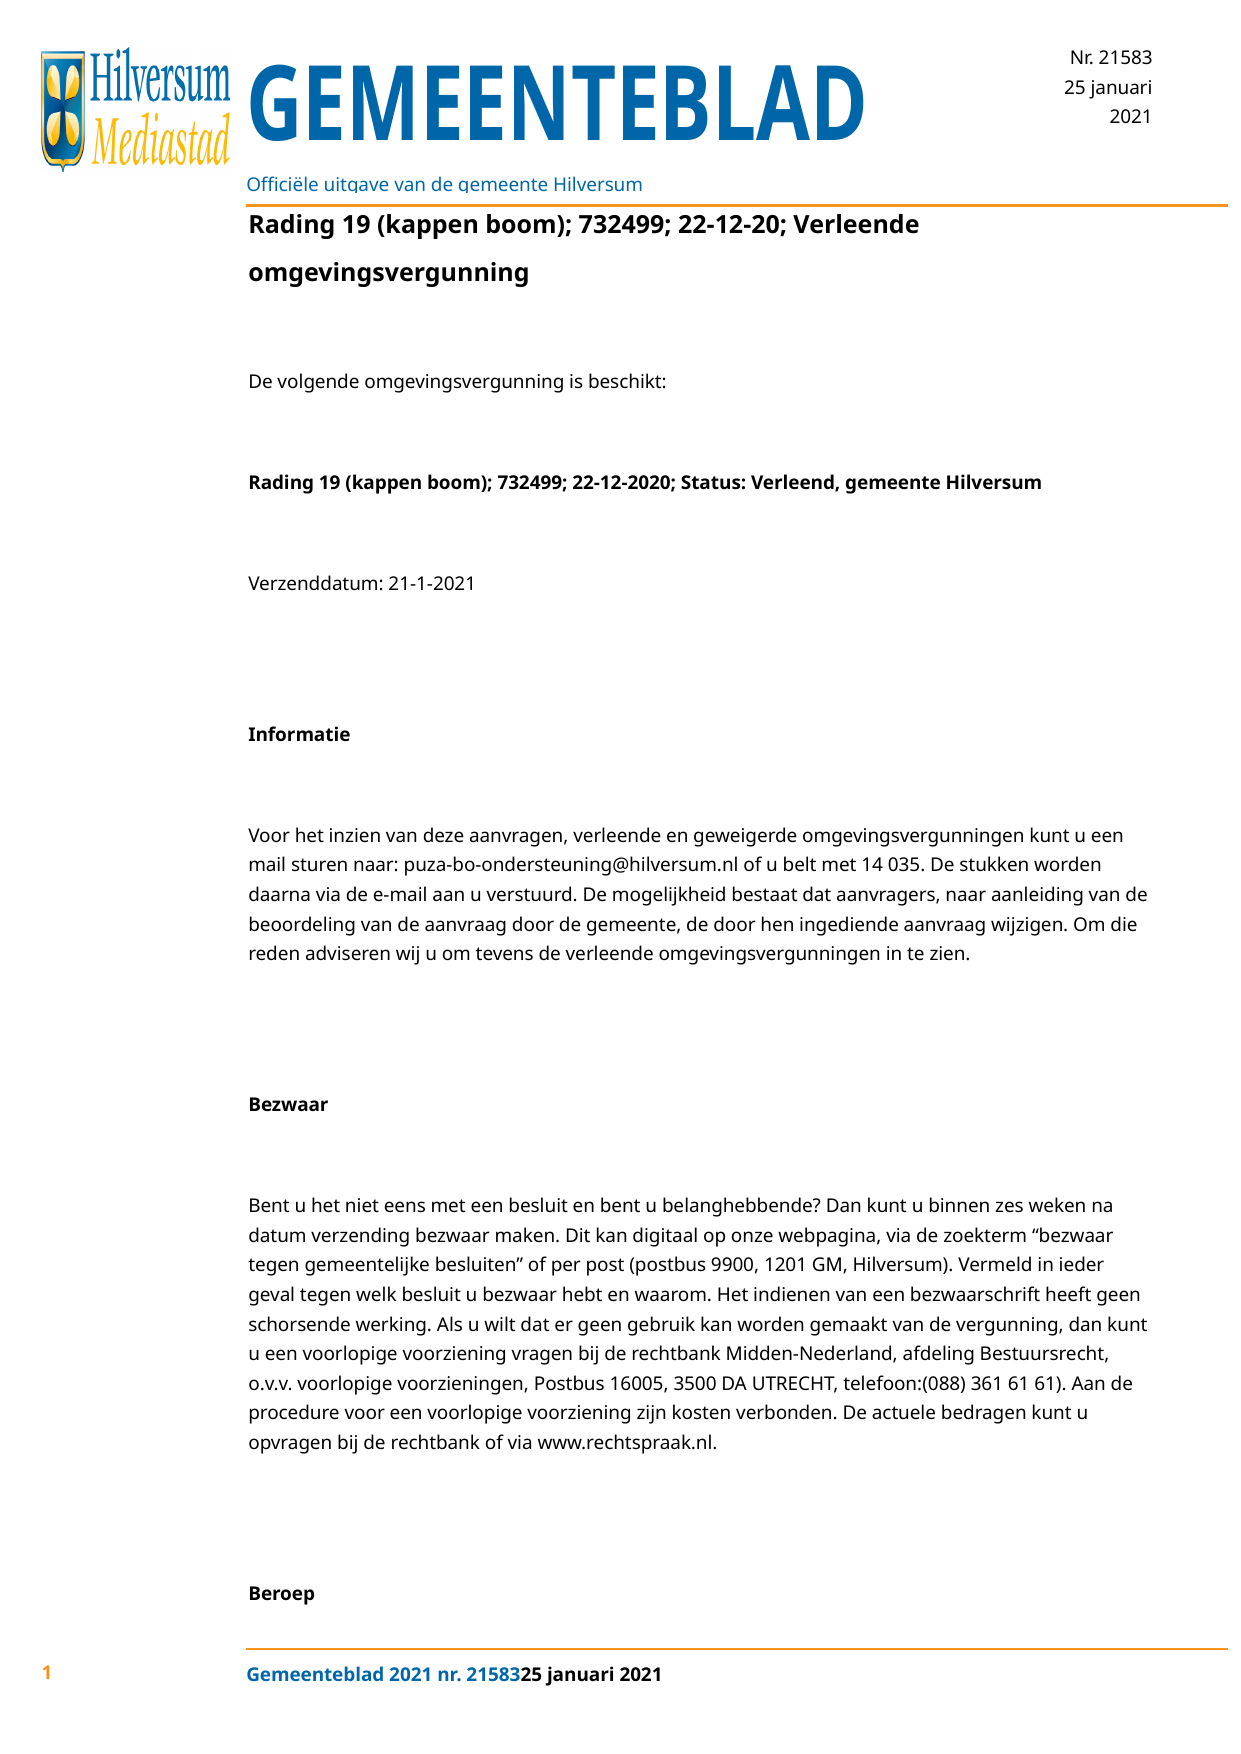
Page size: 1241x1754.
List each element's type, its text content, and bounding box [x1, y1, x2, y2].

text Bent u het niet eens met een besluit en bent u belanghebbende? Dan kunt u binnen zes weken na datum verzending bezwaar maken. Dit kan digitaal op onze webpagina, via de zoekterm “bezwaar tegen gemeentelijke besluiten” of per post (postbus 9900, 1201 GM, Hilversum). Vermeld in ieder geval tegen welk besluit u bezwaar hebt en waarom. Het indienen van een bezwaarschrift heeft geen schorsende werking. Als u wilt dat er geen gebruik kan worden gemaakt van de vergunning, dan kunt u een voorlopige voorziening vragen bij de rechtbank Midden-Nederland, afdeling Bestuursrecht, o.v.v. voorlopige voorzieningen, Postbus 16005, 3500 DA UTRECHT, telefoon:(088) 361 61 61). Aan de procedure voor een voorlopige voorziening zijn kosten verbonden. De actuele bedragen kunt u opvragen bij de rechtbank of via www.rechtspraak.nl. [248, 1192, 1152, 1455]
text Bezwaar [248, 1092, 1152, 1117]
text Verzenddatum: 21-1-2021 [248, 570, 1152, 596]
text Informatie [248, 721, 1152, 747]
picture [41, 47, 231, 172]
text Rading 19 (kappen boom); 732499; 22-12-2020; Status: Verleend, gemeente Hilversum [248, 469, 1152, 495]
text Voor het inzien van deze aanvragen, verleende en geweigerde omgevingsvergunningen kunt u een mail sturen naar: puza-bo-ondersteuning@hilversum.nl of u belt met 14 035. De stukken worden daarna via de e-mail aan u verstuurd. De mogelijkheid bestaat dat aanvragers, naar aanleiding van de beoordeling van de aanvraag door de gemeente, de door hen ingediende aanvraag wijzigen. Om die reden adviseren wij u om tevens de verleende omgevingsvergunningen in te zien. [248, 822, 1152, 966]
text Beroep [248, 1580, 1152, 1606]
text De volgende omgevingsvergunning is beschikt: [248, 368, 1152, 394]
text Rading 19 (kappen boom); 732499; 22-12-20; Verleende omgevingsvergunning [248, 207, 1152, 288]
